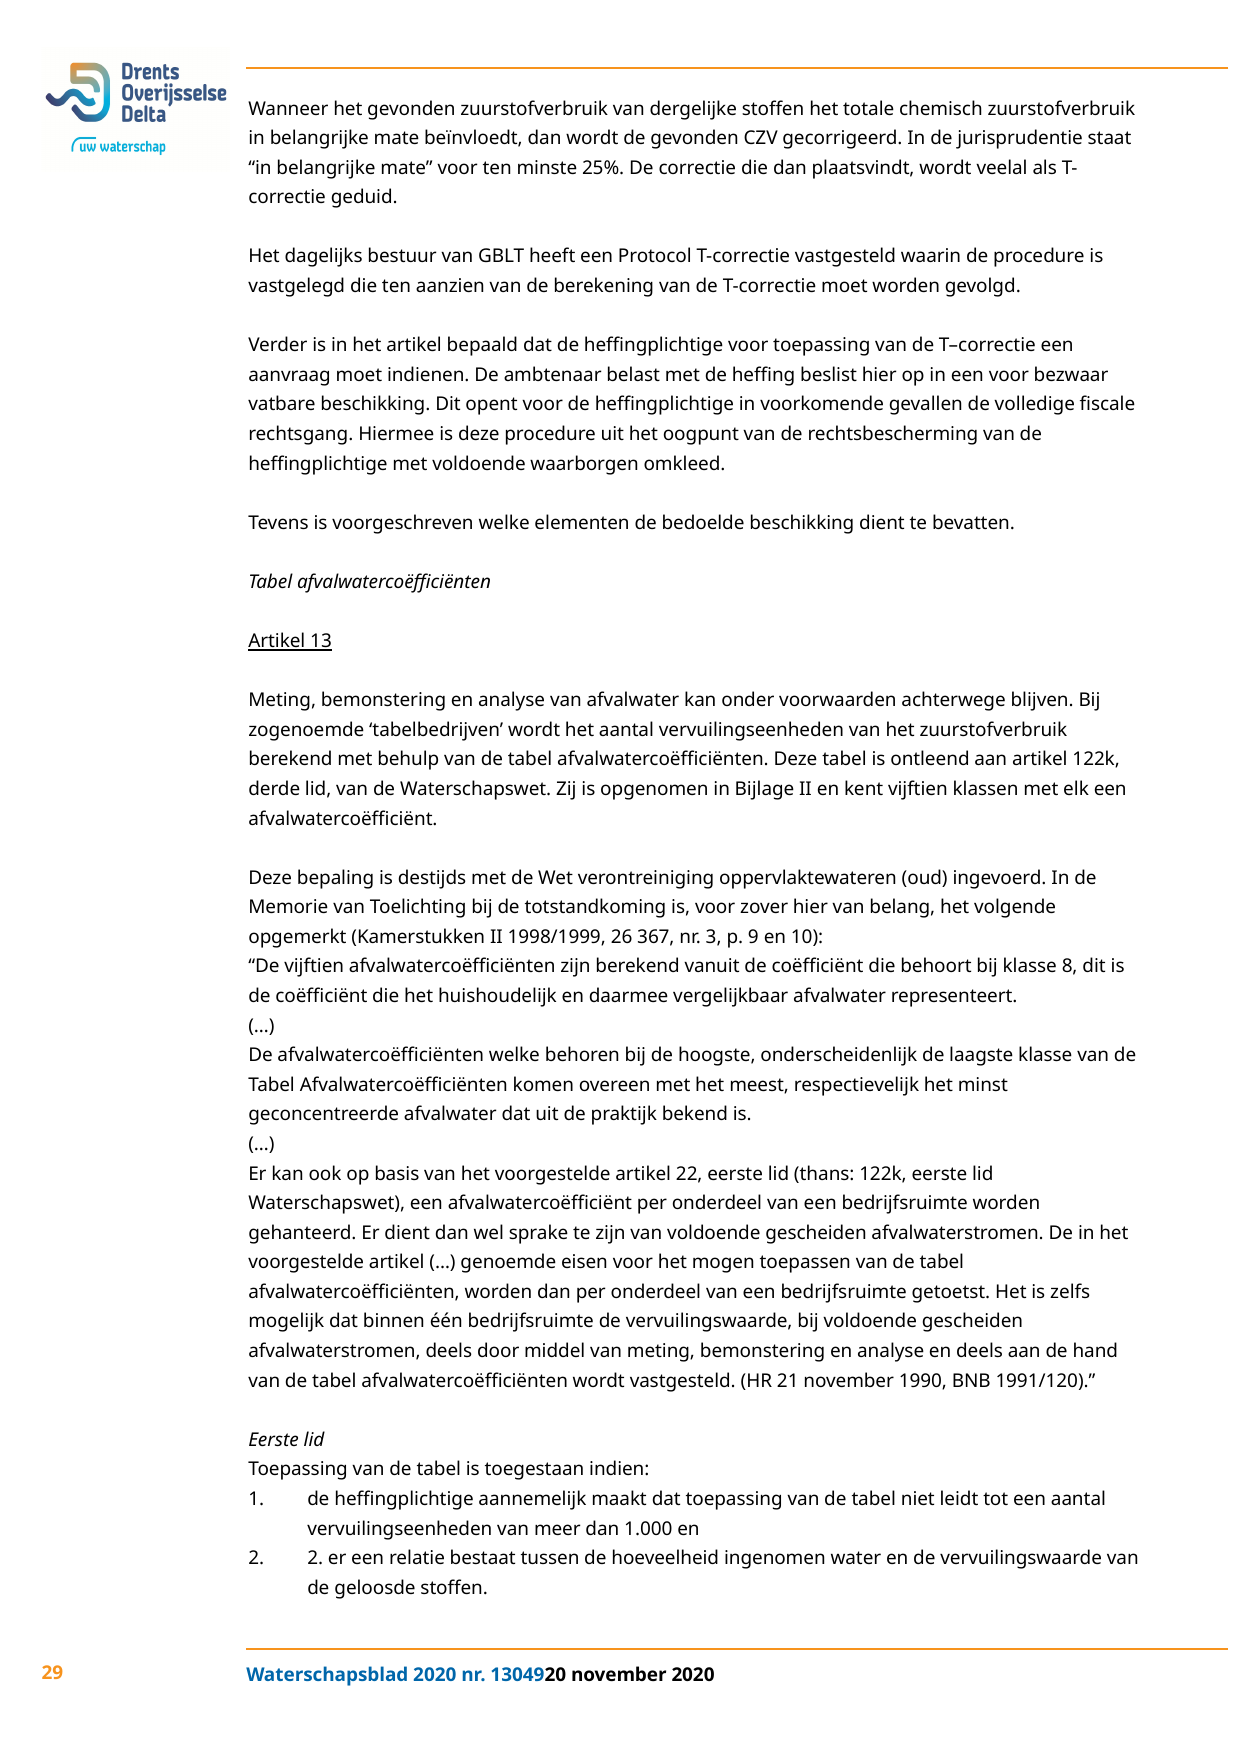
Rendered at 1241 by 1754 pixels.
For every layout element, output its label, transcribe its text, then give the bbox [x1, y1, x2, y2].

text (…) [248, 1012, 1152, 1038]
text Toepassing van de tabel is toegestaan indien: [248, 1456, 1152, 1481]
list de heffingplichtige aannemelijk maakt dat toepassing van de tabel niet leidt tot een aantal vervuilingseenheden van meer dan 1.000 en [248, 1485, 1152, 1541]
text Wanneer het gevonden zuurstofverbruik van dergelijke stoffen het totale chemisch zuurstofverbruik in belangrijke mate beïnvloedt, dan wordt de gevonden CZV gecorrigeerd. In de jurisprudentie staat “in belangrijke mate” voor ten minste 25%. De correctie die dan plaatsvindt, wordt veelal als T-correctie geduid. [248, 95, 1152, 209]
text Tabel afvalwatercoëfficiënten [248, 568, 1152, 594]
text Eerste lid [248, 1426, 1152, 1452]
text Meting, bemonstering en analyse van afvalwater kan onder voorwaarden achterwege blijven. Bij zogenoemde ‘tabelbedrijven’ wordt het aantal vervuilingseenheden van het zuurstofverbruik berekend met behulp van de tabel afvalwatercoëfficiënten. Deze tabel is ontleend aan artikel 122k, derde lid, van de Waterschapswet. Zij is opgenomen in Bijlage II en kent vijftien klassen met elk een afvalwatercoëfficiënt. [248, 686, 1152, 831]
text De afvalwatercoëfficiënten welke behoren bij de hoogste, onderscheidenlijk de laagste klasse van de Tabel Afvalwatercoëfficiënten komen overeen met het meest, respectievelijk het minst geconcentreerde afvalwater dat uit de praktijk bekend is. [248, 1041, 1152, 1126]
text Tevens is voorgeschreven welke elementen de bedoelde beschikking dient te bevatten. [248, 509, 1152, 535]
text Artikel 13 [248, 627, 1152, 653]
text Deze bepaling is destijds met de Wet verontreiniging oppervlaktewateren (oud) ingevoerd. In de Memorie van Toelichting bij de totstandkoming is, voor zover hier van belang, het volgende opgemerkt (Kamerstukken II 1998/1999, 26 367, nr. 3, p. 9 en 10): [248, 864, 1152, 949]
text (…) [248, 1130, 1152, 1156]
list 2. er een relatie bestaat tussen de hoeveelheid ingenomen water en de vervuilingswaarde van de geloosde stoffen. [248, 1544, 1152, 1600]
text “De vijftien afvalwatercoëfficiënten zijn berekend vanuit de coëfficiënt die behoort bij klasse 8, dit is de coëfficiënt die het huishoudelijk en daarmee vergelijkbaar afvalwater representeert. [248, 953, 1152, 1008]
text Verder is in het artikel bepaald dat de heffingplichtige voor toepassing van de T–correctie een aanvraag moet indienen. De ambtenaar belast met de heffing beslist hier op in een voor bezwaar vatbare beschikking. Dit opent voor de heffingplichtige in voorkomende gevallen de volledige fiscale rechtsgang. Hiermee is deze procedure uit het oogpunt van de rechtsbescherming van de heffingplichtige met voldoende waarborgen omkleed. [248, 331, 1152, 476]
text Het dagelijks bestuur van GBLT heeft een Protocol T-correctie vastgesteld waarin de procedure is vastgelegd die ten aanzien van de berekening van de T-correctie moet worden gevolgd. [248, 243, 1152, 298]
text Er kan ook op basis van het voorgestelde artikel 22, eerste lid (thans: 122k, eerste lid Waterschapswet), een afvalwatercoëfficiënt per onderdeel van een bedrijfsruimte worden gehanteerd. Er dient dan wel sprake te zijn van voldoende gescheiden afvalwaterstromen. De in het voorgestelde artikel (…) genoemde eisen voor het mogen toepassen van de tabel afvalwatercoëfficiënten, worden dan per onderdeel van een bedrijfsruimte getoetst. Het is zelfs mogelijk dat binnen één bedrijfsruimte de vervuilingswaarde, bij voldoende gescheiden afvalwaterstromen, deels door middel van meting, bemonstering en analyse en deels aan de hand van de tabel afvalwatercoëfficiënten wordt vastgesteld. (HR 21 november 1990, BNB 1991/120).” [248, 1160, 1152, 1393]
picture [41, 47, 231, 172]
